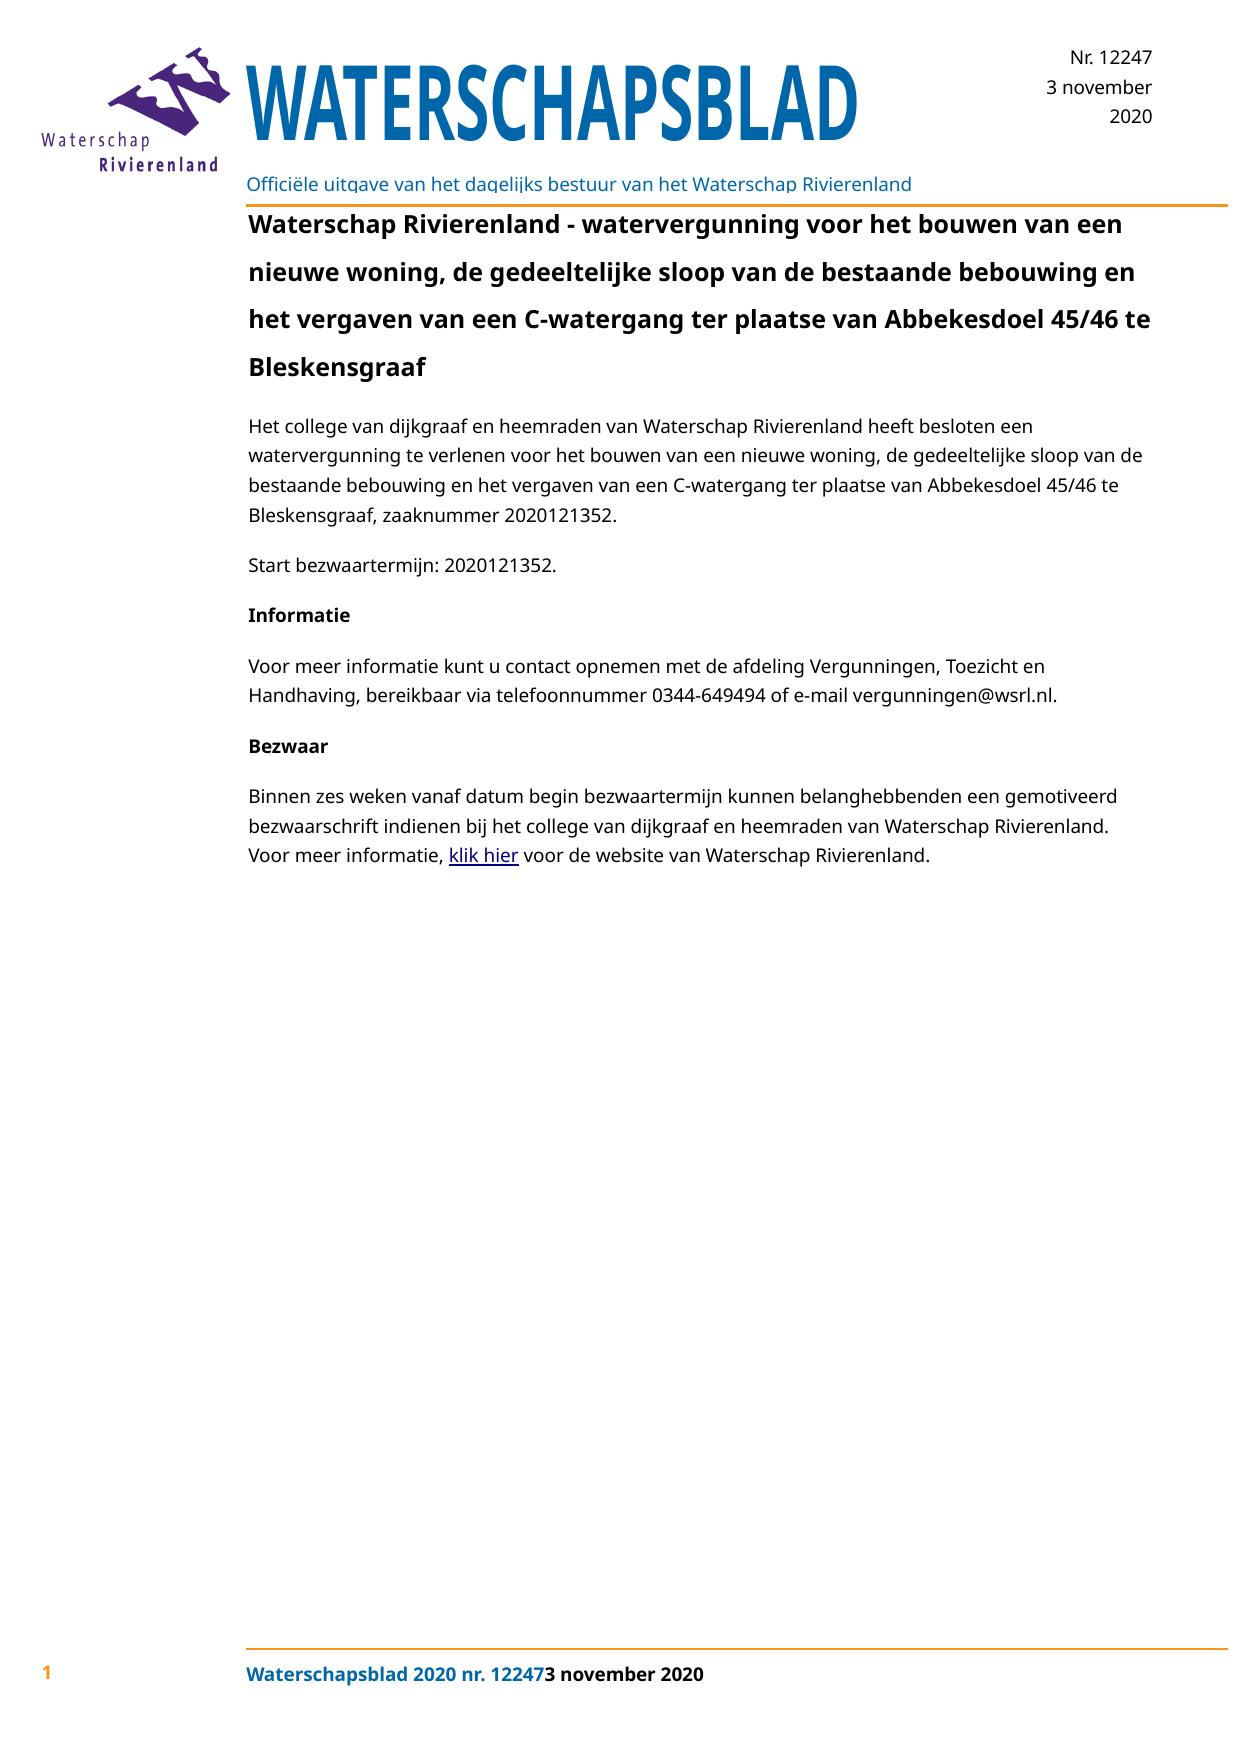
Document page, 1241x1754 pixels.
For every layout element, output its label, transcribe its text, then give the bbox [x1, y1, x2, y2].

text Informatie [248, 603, 1152, 628]
text Binnen zes weken vanaf datum begin bezwaartermijn kunnen belanghebbenden een gemotiveerd bezwaarschrift indienen bij het college van dijkgraaf en heemraden van Waterschap Rivierenland. Voor meer informatie, klik hier voor de website van Waterschap Rivierenland. [248, 783, 1152, 868]
picture [41, 47, 231, 172]
text Waterschap Rivierenland - watervergunning voor het bouwen van een nieuwe woning, de gedeeltelijke sloop van de bestaande bebouwing en het vergaven van een C-watergang ter plaatse van Abbekesdoel 45/46 te Bleskensgraaf [248, 207, 1152, 384]
text Het college van dijkgraaf en heemraden van Waterschap Rivierenland heeft besloten een watervergunning te verlenen voor het bouwen van een nieuwe woning, de gedeeltelijke sloop van de bestaande bebouwing en het vergaven van een C-watergang ter plaatse van Abbekesdoel 45/46 te Bleskensgraaf, zaaknummer 2020121352. [248, 413, 1152, 528]
text Bezwaar [248, 733, 1152, 759]
text Start bezwaartermijn: 2020121352. [248, 552, 1152, 578]
text Voor meer informatie kunt u contact opnemen met de afdeling Vergunningen, Toezicht en Handhaving, bereikbaar via telefoonnummer 0344-649494 of e-mail vergunningen@wsrl.nl. [248, 653, 1152, 708]
